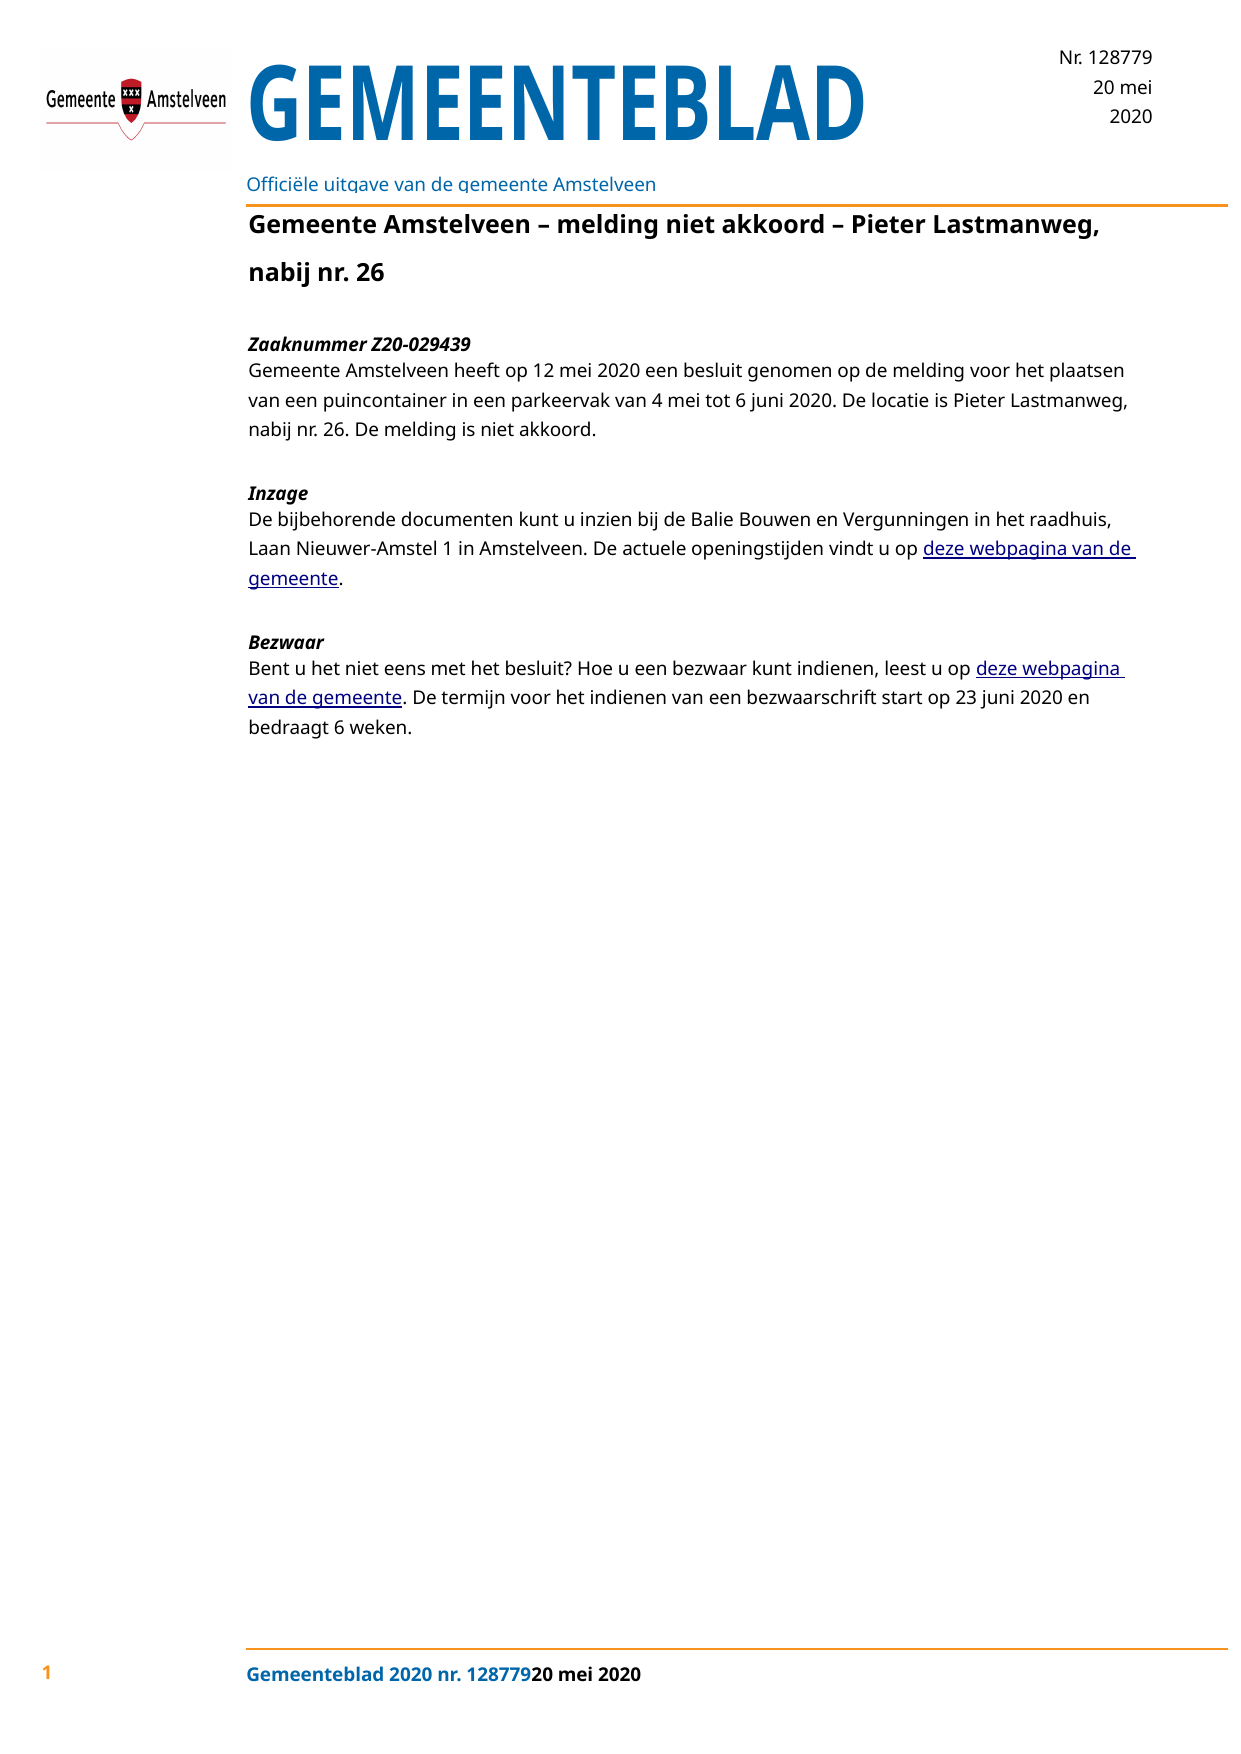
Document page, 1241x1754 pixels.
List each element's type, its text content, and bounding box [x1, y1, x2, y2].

text De bijbehorende documenten kunt u inzien bij de Balie Bouwen en Vergunningen in het raadhuis, Laan Nieuwer-Amstel 1 in Amstelveen. De actuele openingstijden vindt u op deze webpagina van de gemeente. [248, 506, 1152, 591]
text Gemeente Amstelveen heeft op 12 mei 2020 een besluit genomen op de melding voor het plaatsen van een puincontainer in een parkeervak van 4 mei tot 6 juni 2020. De locatie is Pieter Lastmanweg, nabij nr. 26. De melding is niet akkoord. [248, 357, 1152, 442]
text Zaaknummer Z20-029439 [248, 331, 1152, 357]
text Inzage [248, 480, 1152, 506]
text Gemeente Amstelveen – melding niet akkoord – Pieter Lastmanweg, nabij nr. 26 [248, 207, 1152, 288]
picture [41, 47, 231, 172]
text Bezwaar [248, 629, 1152, 655]
text Bent u het niet eens met het besluit? Hoe u een bezwaar kunt indienen, leest u op deze webpagina van de gemeente. De termijn voor het indienen van een bezwaarschrift start op 23 juni 2020 en bedraagt 6 weken. [248, 655, 1152, 740]
